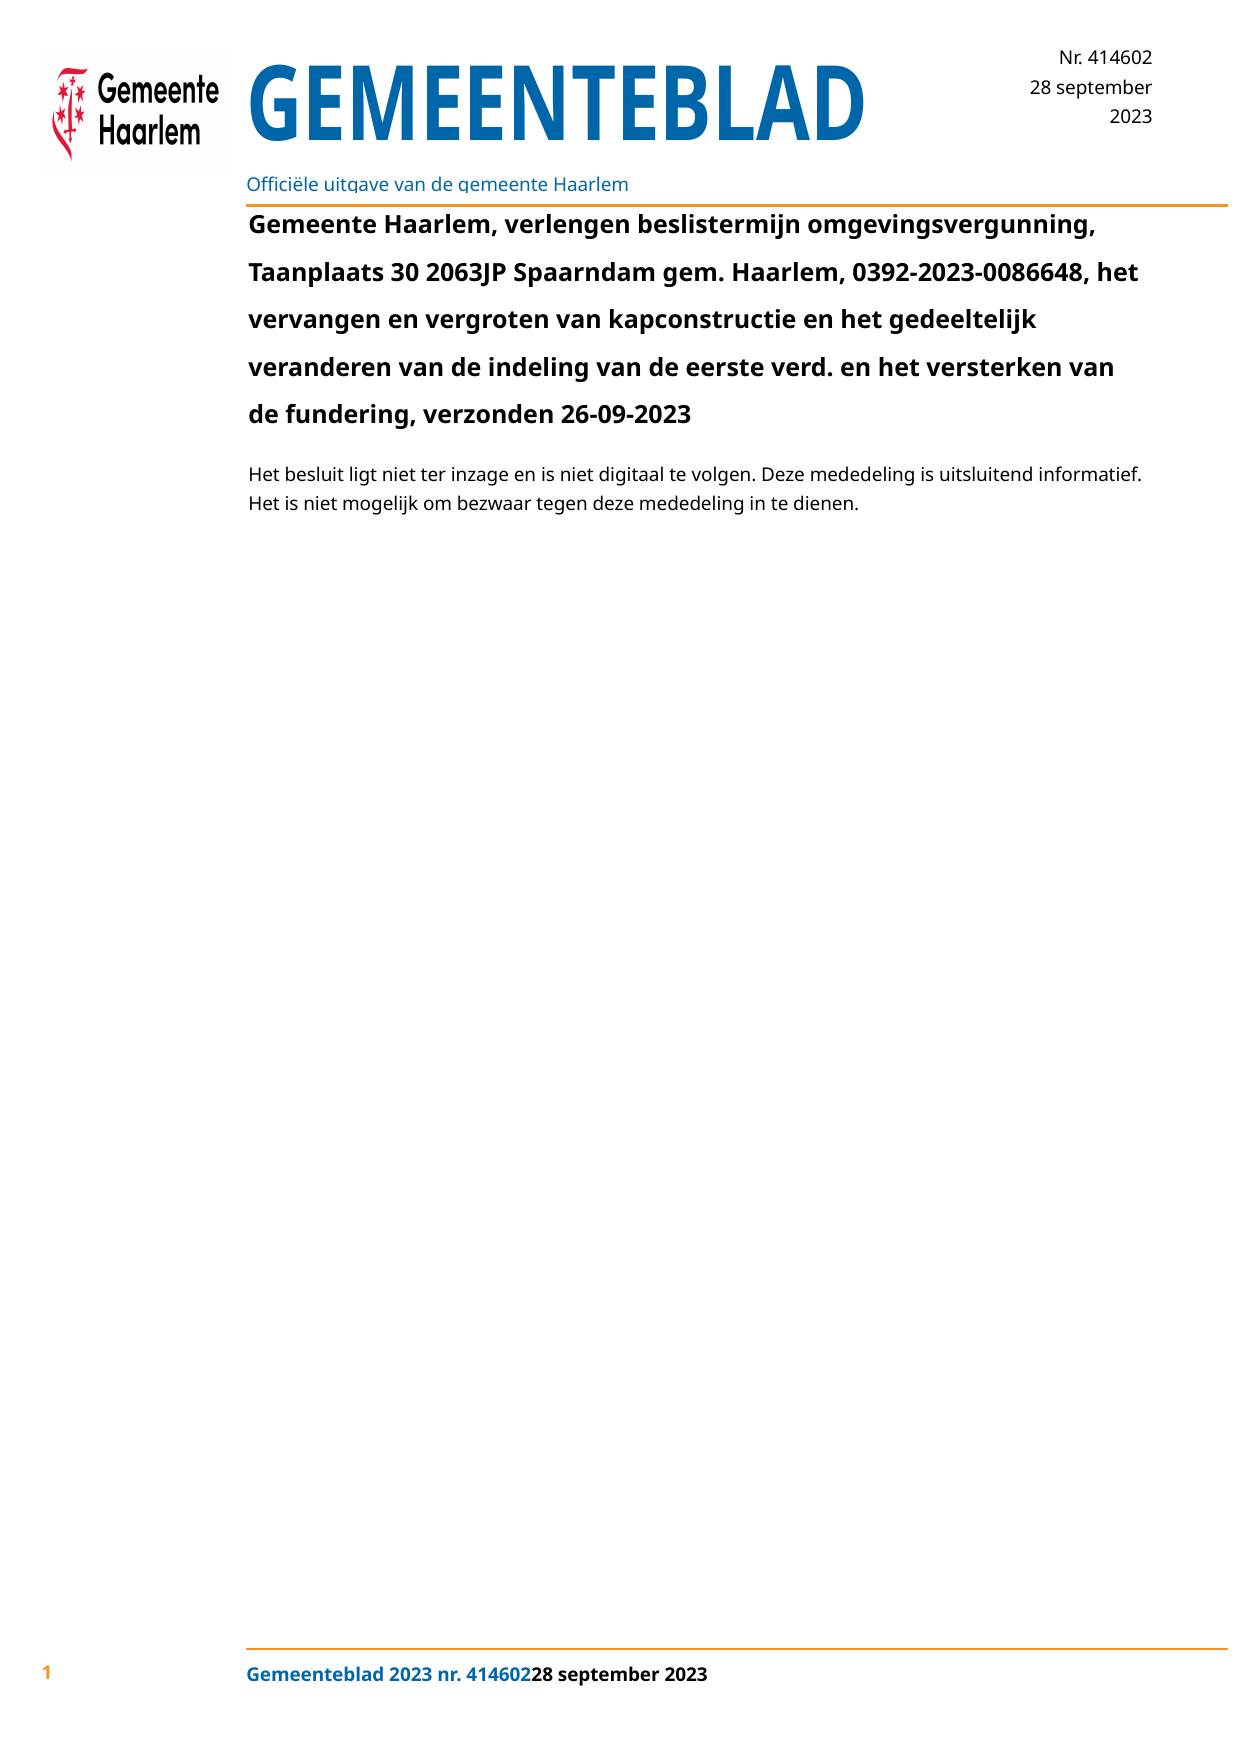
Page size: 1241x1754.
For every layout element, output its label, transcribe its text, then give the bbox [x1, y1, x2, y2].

text Gemeente Haarlem, verlengen beslistermijn omgevingsvergunning, Taanplaats 30 2063JP Spaarndam gem. Haarlem, 0392-2023-0086648, het vervangen en vergroten van kapconstructie en het gedeeltelijk veranderen van de indeling van de eerste verd. en het versterken van de fundering, verzonden 26-09-2023 [248, 207, 1152, 431]
picture [41, 47, 231, 172]
text Het besluit ligt niet ter inzage en is niet digitaal te volgen. Deze mededeling is uitsluitend informatief. Het is niet mogelijk om bezwaar tegen deze mededeling in te dienen. [248, 461, 1152, 516]
